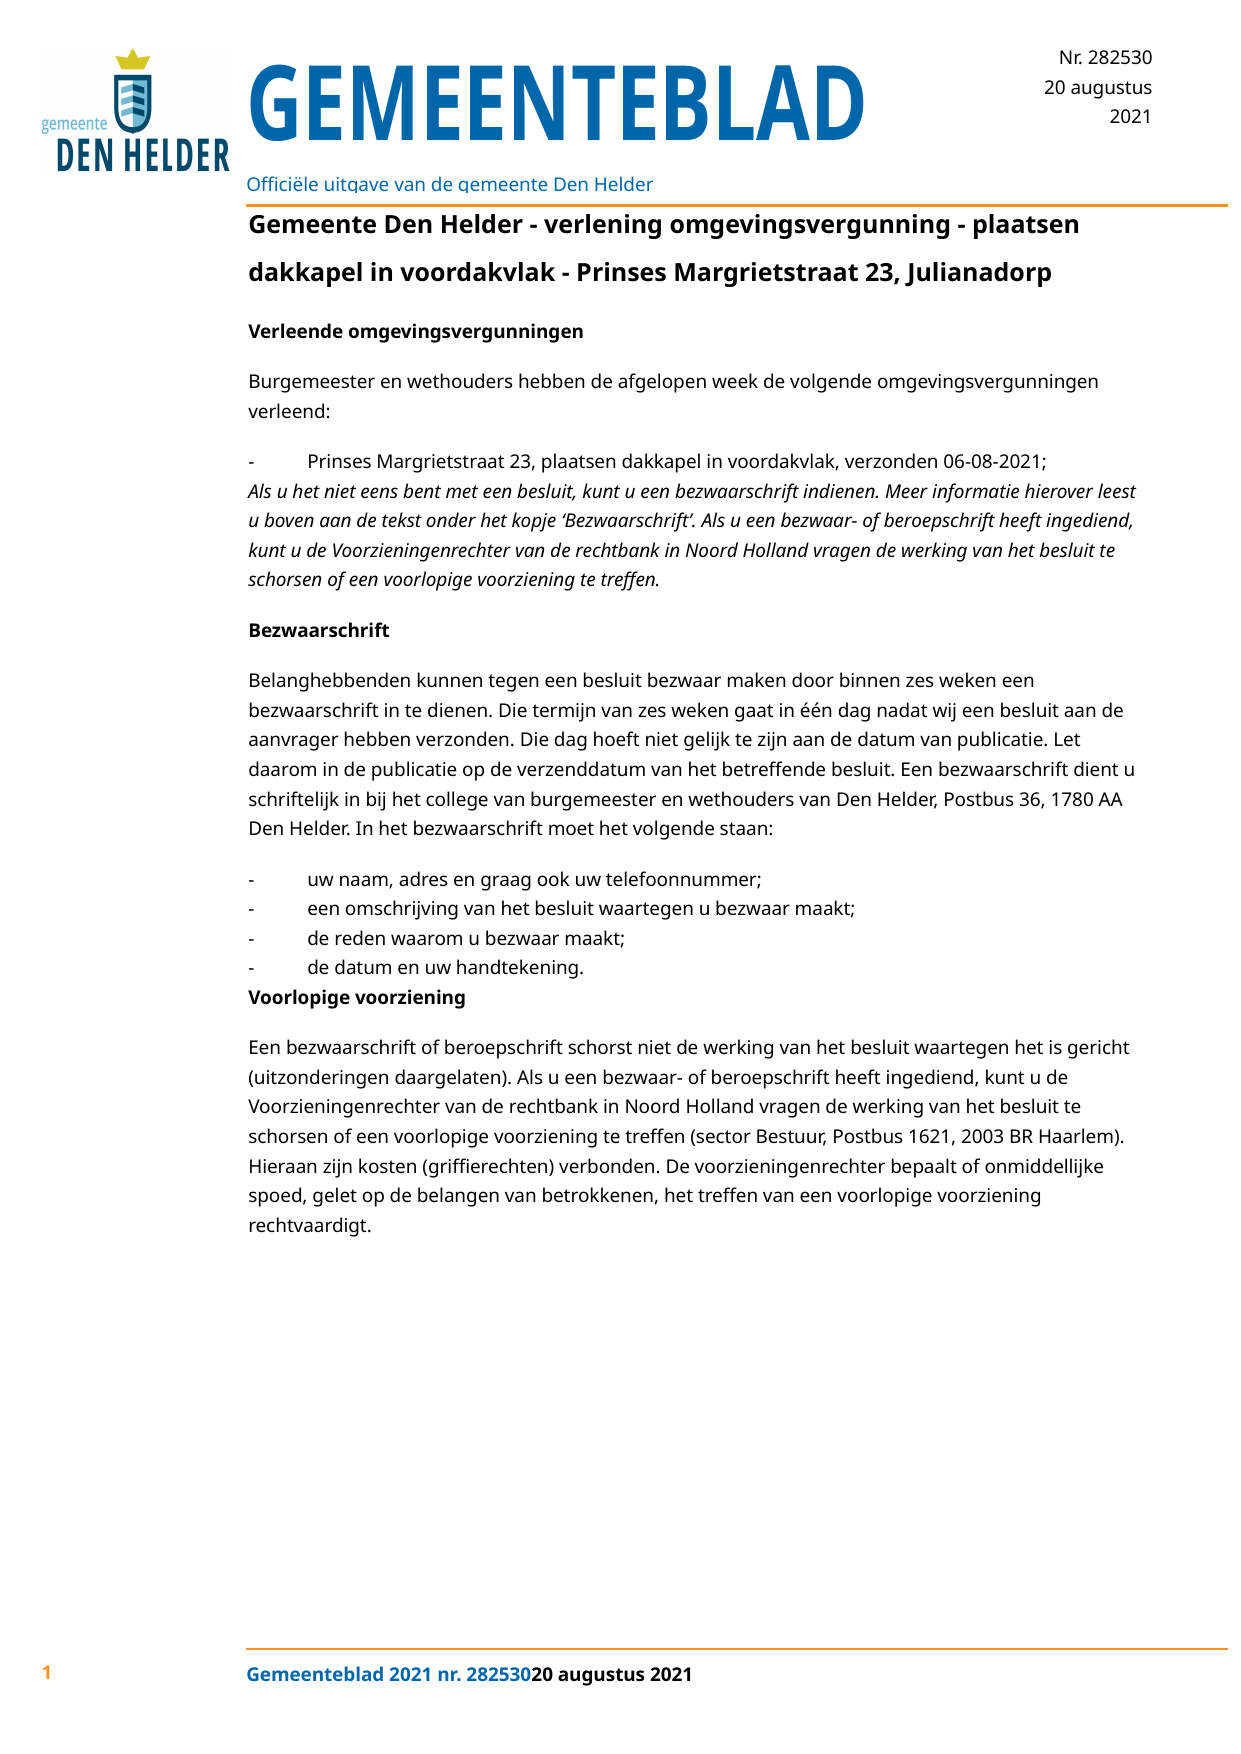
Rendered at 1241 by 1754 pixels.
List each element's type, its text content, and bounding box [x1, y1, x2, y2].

text Voorlopige voorziening [248, 984, 1152, 1010]
list de reden waarom u bezwaar maakt; [248, 925, 1152, 951]
text Bezwaarschrift [248, 617, 1152, 643]
list een omschrijving van het besluit waartegen u bezwaar maakt; [248, 895, 1152, 921]
picture [130, 157, 135, 172]
text Als u het niet eens bent met een besluit, kunt u een bezwaarschrift indienen. Meer informatie hierover leest u boven aan de tekst onder het kopje ‘Bezwaarschrift’. Als u een bezwaar- of beroepschrift heeft ingediend, kunt u de Voorzieningenrechter van de rechtbank in Noord Holland vragen de werking van het besluit te schorsen of een voorlopige voorziening te treffen. [248, 478, 1152, 592]
picture [182, 144, 187, 165]
picture [63, 144, 68, 165]
text Belanghebbenden kunnen tegen een besluit bezwaar maken door binnen zes weken een bezwaarschrift in te dienen. Die termijn van zes weken gaat in één dag nadat wij een besluit aan de aanvrager hebben verzonden. Die dag hoeft niet gelijk te zijn aan de datum van publicatie. Let daarom in de publicatie op de verzenddatum van het betreffende besluit. Een bezwaarschrift dient u schriftelijk in bij het college van burgemeester en wethouders van Den Helder, Postbus 36, 1780 AA Den Helder. In het bezwaarschrift moet het volgende staan: [248, 667, 1152, 841]
picture [100, 154, 106, 172]
list Prinses Margrietstraat 23, plaatsen dakkapel in voordakvlak, verzonden 06-08-2021; [248, 448, 1152, 474]
picture [41, 47, 231, 172]
list uw naam, adres en graag ook uw telefoonnummer; [248, 866, 1152, 892]
text Verleende omgevingsvergunningen [248, 318, 1152, 344]
text Gemeente Den Helder - verlening omgevingsvergunning - plaatsen dakkapel in voordakvlak - Prinses Margrietstraat 23, Julianadorp [248, 207, 1152, 288]
text Een bezwaarschrift of beroepschrift schorst niet de werking van het besluit waartegen het is gericht (uitzonderingen daargelaten). Als u een bezwaar- of beroepschrift heeft ingediend, kunt u de Voorzieningenrechter van de rechtbank in Noord Holland vragen de werking van het besluit te schorsen of een voorlopige voorziening te treffen (sector Bestuur, Postbus 1621, 2003 BR Haarlem). Hieraan zijn kosten (griffierechten) verbonden. De voorzieningenrechter bepaalt of onmiddellijke spoed, gelet op de belangen van betrokkenen, het treffen van een voorlopige voorziening rechtvaardigt. [248, 1034, 1152, 1238]
picture [220, 160, 224, 172]
list de datum en uw handtekening. [248, 954, 1152, 980]
text Burgemeester en wethouders hebben de afgelopen week de volgende omgevingsvergunningen verleend: [248, 368, 1152, 424]
